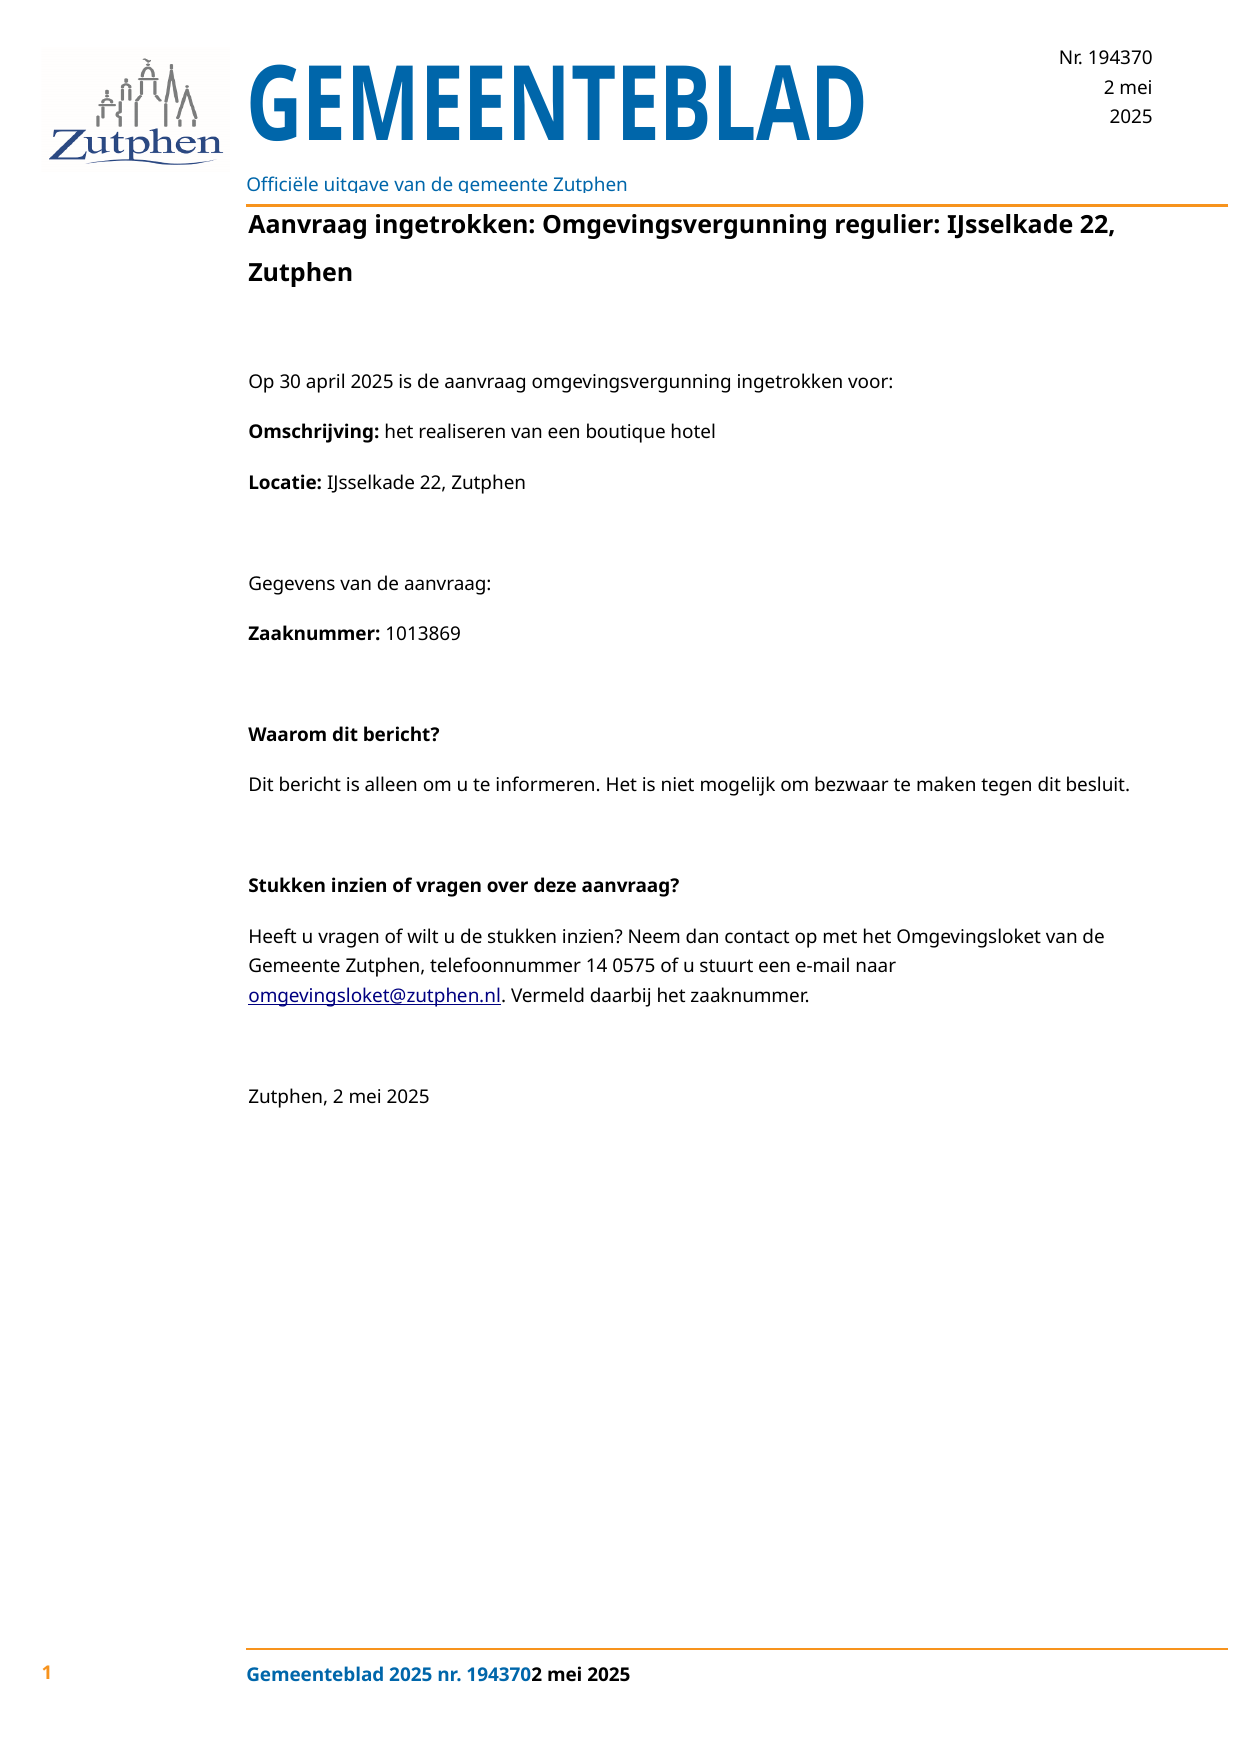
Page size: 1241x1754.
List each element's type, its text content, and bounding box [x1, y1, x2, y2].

text Op 30 april 2025 is de aanvraag omgevingsvergunning ingetrokken voor: [248, 368, 1152, 394]
text Zaaknummer: 1013869 [248, 620, 1152, 646]
picture [41, 47, 231, 172]
text Waarom dit bericht? [248, 721, 1152, 747]
text Dit bericht is alleen om u te informeren. Het is niet mogelijk om bezwaar te maken tegen dit besluit. [248, 772, 1152, 797]
text Aanvraag ingetrokken: Omgevingsvergunning regulier: IJsselkade 22, Zutphen [248, 207, 1152, 288]
text Heeft u vragen of wilt u de stukken inzien? Neem dan contact op met het Omgevingsloket van de Gemeente Zutphen, telefoonnummer 14 0575 of u stuurt een e-mail naar omgevingsloket@zutphen.nl. Vermeld daarbij het zaaknummer. [248, 923, 1152, 1008]
text Stukken inzien of vragen over deze aanvraag? [248, 872, 1152, 898]
text Omschrijving: het realiseren van een boutique hotel [248, 419, 1152, 444]
text Gegevens van de aanvraag: [248, 570, 1152, 596]
text Zutphen, 2 mei 2025 [248, 1083, 1152, 1109]
text Locatie: IJsselkade 22, Zutphen [248, 469, 1152, 495]
